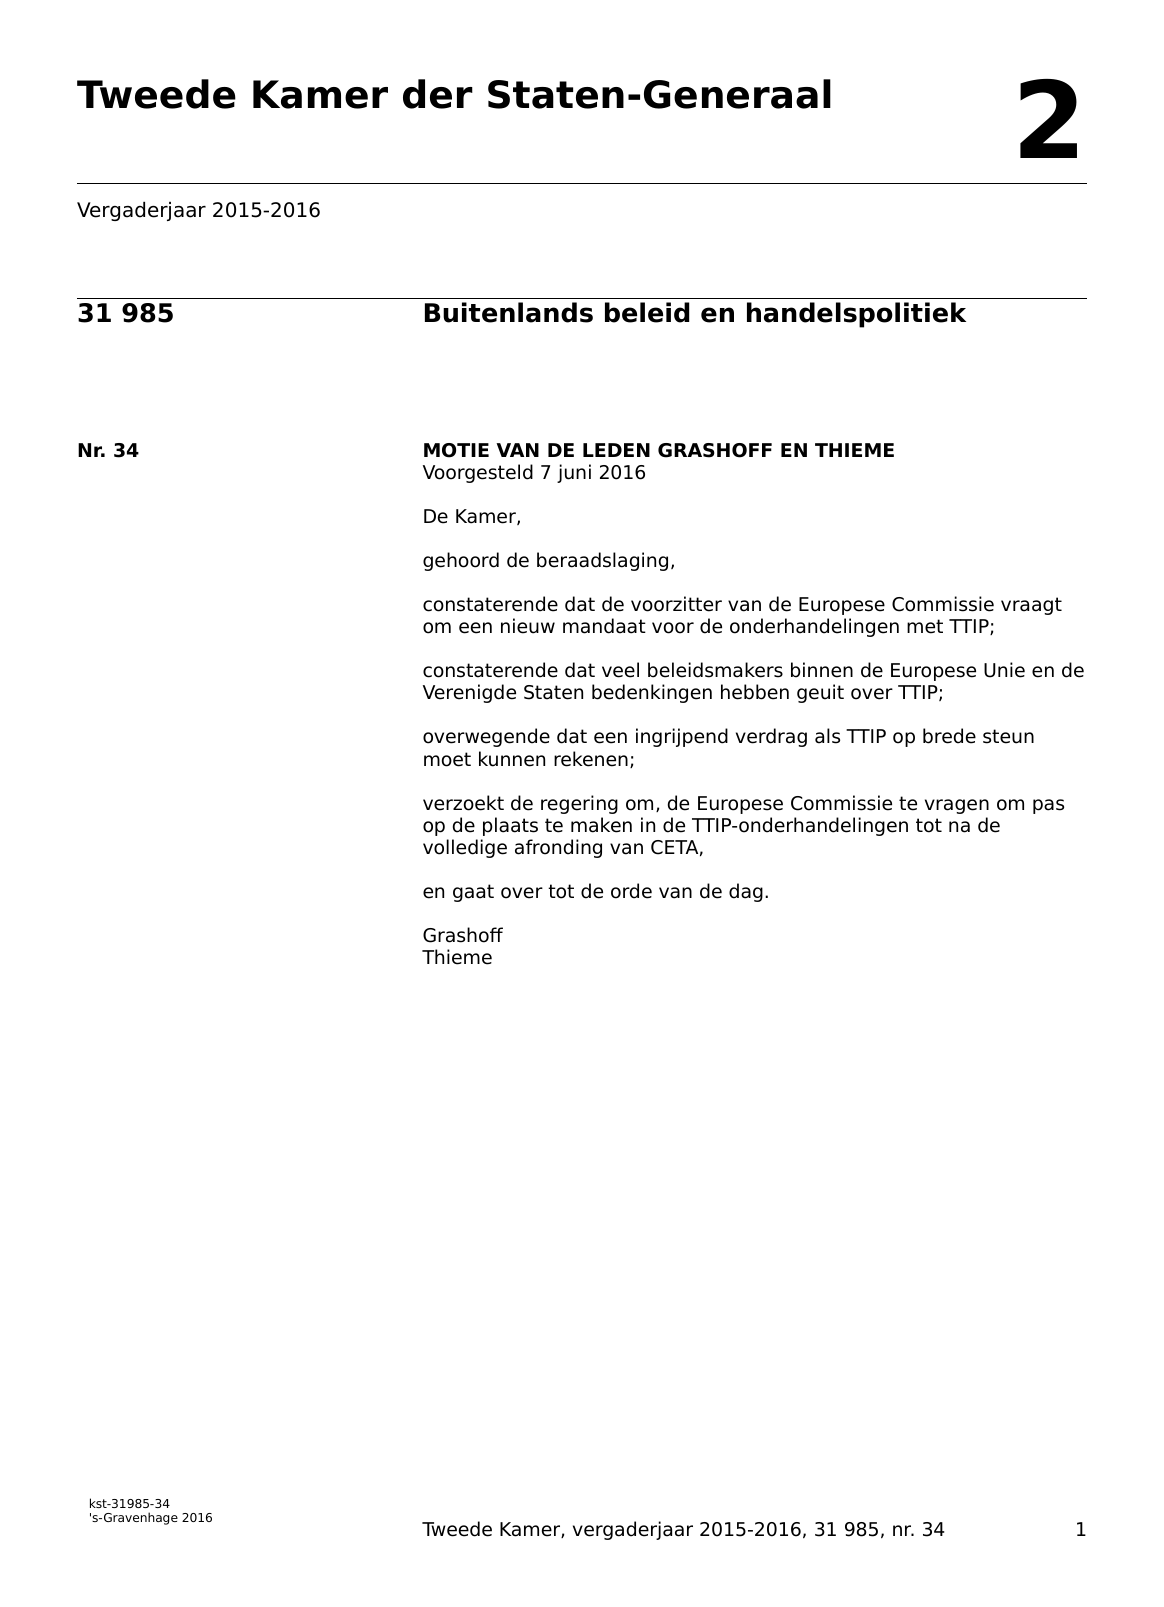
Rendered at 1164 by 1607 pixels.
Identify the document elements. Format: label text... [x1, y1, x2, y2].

table_cell Vergaderjaar 2015-2016 [77, 184, 1087, 298]
subtitle Nr. 34 MOTIE VAN DE LEDEN GRASHOFF EN THIEME [77, 440, 1087, 462]
text 's-Gravenhage 2016 [88, 1511, 323, 1525]
text overwegende dat een ingrijpend verdrag als TTIP op brede steun moet kunnen rekenen; [422, 726, 1087, 770]
text gehoord de beraadslaging, [422, 550, 1087, 572]
table_header Tweede Kamer der Staten-Generaal [77, 59, 886, 183]
text verzoekt de regering om, de Europese Commissie te vragen om pas op de plaats te maken in de TTIP-onderhandelingen tot na de volledige afronding van CETA, [422, 793, 1087, 858]
text De Kamer, [422, 506, 1087, 528]
text Grashoff [422, 925, 1087, 947]
text constaterende dat veel beleidsmakers binnen de Europese Unie en de Verenigde Staten bedenkingen hebben geuit over TTIP; [422, 660, 1087, 704]
table_header 2 [886, 59, 1087, 183]
text Thieme [422, 947, 1087, 969]
subtitle 31 985 Buitenlands beleid en handelspolitiek [77, 299, 1087, 329]
text Voorgesteld 7 juni 2016 [422, 462, 1087, 484]
text constaterende dat de voorzitter van de Europese Commissie vraagt om een nieuw mandaat voor de onderhandelingen met TTIP; [422, 594, 1087, 638]
text kst-31985-34 [88, 1497, 323, 1511]
text en gaat over tot de orde van de dag. [422, 881, 1087, 903]
